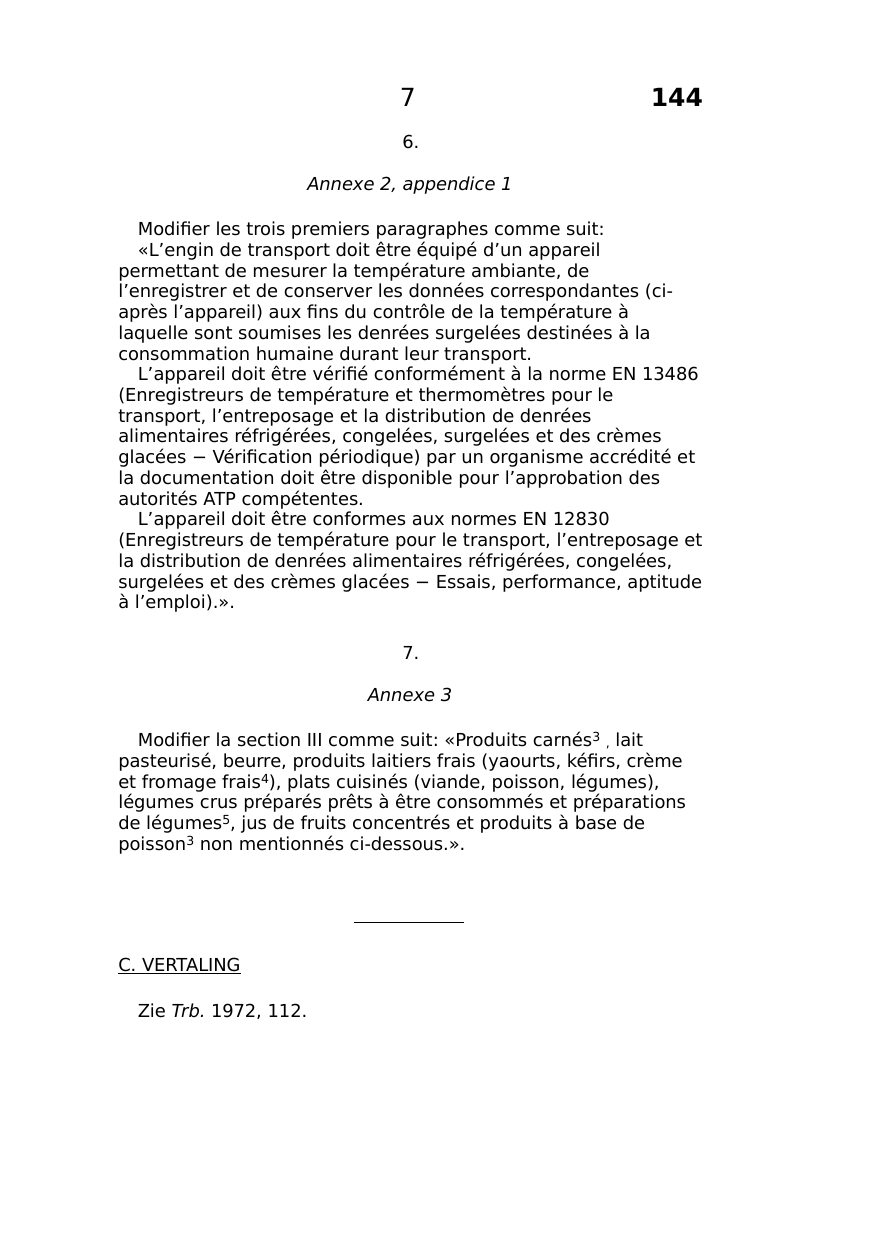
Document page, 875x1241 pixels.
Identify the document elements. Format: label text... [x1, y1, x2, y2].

text L’appareil doit être vérifié conformément à la norme EN 13486 (Enregistreurs de température et thermomètres pour le transport, l’entreposage et la distribution de denrées alimentaires réfrigérées, congelées, surgelées et des crèmes glacées − Vérification périodique) par un organisme accrédité et la documentation doit être disponible pour l’approbation des autorités ATP compétentes. [118, 364, 703, 509]
subtitle C. VERTALING [118, 955, 703, 976]
subtitle 6. Annexe 2, appendice 1 [118, 132, 703, 194]
subtitle 7. Annexe 3 [118, 643, 703, 705]
text Zie Trb. 1972, 112. [118, 1001, 703, 1022]
text L’appareil doit être conformes aux normes EN 12830 (Enregistreurs de température pour le transport, l’entreposage et la distribution de denrées alimentaires réfrigérées, congelées, surgelées et des crèmes glacées − Essais, performance, aptitude à l’emploi).». [118, 509, 703, 613]
text Modifier la section III comme suit: «Produits carnés3 , lait pasteurisé, beurre, produits laitiers frais (yaourts, kéfirs, crème et fromage frais4), plats cuisinés (viande, poisson, légumes), légumes crus préparés prêts à être consommés et préparations de légumes5, jus de fruits concentrés et produits à base de poisson3 non mentionnés ci-dessous.». [118, 730, 703, 854]
text Modifier les trois premiers paragraphes comme suit: [118, 219, 703, 240]
text «L’engin de transport doit être équipé d’un appareil permettant de mesurer la température ambiante, de l’enregistrer et de conserver les données correspondantes (ci-après l’appareil) aux fins du contrôle de la température à laquelle sont soumises les denrées surgelées destinées à la consommation humaine durant leur transport. [118, 240, 703, 364]
